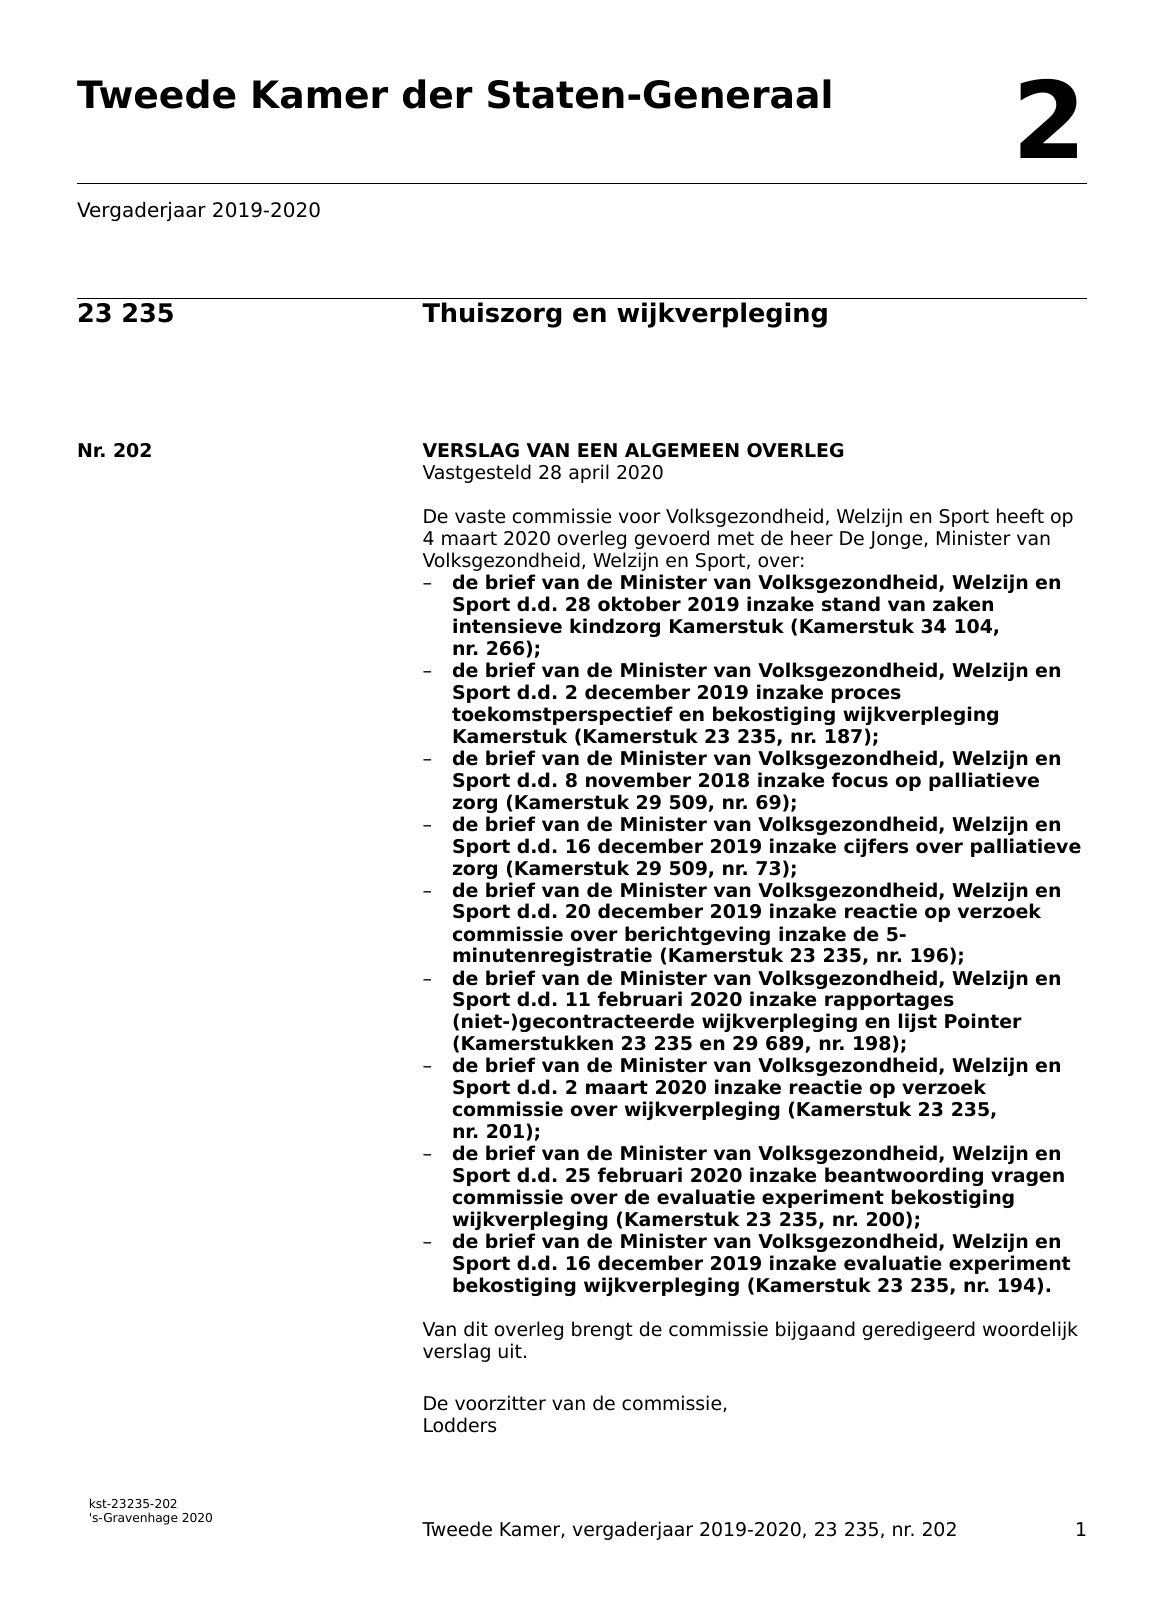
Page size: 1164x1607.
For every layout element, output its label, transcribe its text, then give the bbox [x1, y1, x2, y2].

subtitle Nr. 202 VERSLAG VAN EEN ALGEMEEN OVERLEG [77, 440, 1087, 462]
text – de brief van de Minister van Volksgezondheid, Welzijn en Sport d.d. 2 maart 2020 inzake reactie op verzoek commissie over wijkverpleging (Kamerstuk 23 235, nr. 201); [422, 1055, 1087, 1143]
table_header Tweede Kamer der Staten-Generaal [77, 59, 886, 183]
text – de brief van de Minister van Volksgezondheid, Welzijn en Sport d.d. 16 december 2019 inzake cijfers over palliatieve zorg (Kamerstuk 29 509, nr. 73); [422, 813, 1087, 879]
text – de brief van de Minister van Volksgezondheid, Welzijn en Sport d.d. 8 november 2018 inzake focus op palliatieve zorg (Kamerstuk 29 509, nr. 69); [422, 748, 1087, 813]
text – de brief van de Minister van Volksgezondheid, Welzijn en Sport d.d. 28 oktober 2019 inzake stand van zaken intensieve kindzorg Kamerstuk (Kamerstuk 34 104, nr. 266); [422, 572, 1087, 660]
text – de brief van de Minister van Volksgezondheid, Welzijn en Sport d.d. 2 december 2019 inzake proces toekomstperspectief en bekostiging wijkverpleging Kamerstuk (Kamerstuk 23 235, nr. 187); [422, 660, 1087, 748]
table_cell Vergaderjaar 2019-2020 [77, 184, 1087, 298]
text – de brief van de Minister van Volksgezondheid, Welzijn en Sport d.d. 25 februari 2020 inzake beantwoording vragen commissie over de evaluatie experiment bekostiging wijkverpleging (Kamerstuk 23 235, nr. 200); [422, 1143, 1087, 1231]
subtitle 23 235 Thuiszorg en wijkverpleging [77, 299, 1087, 329]
text Vastgesteld 28 april 2020 [422, 462, 1087, 484]
table_header 2 [886, 59, 1087, 183]
text De voorzitter van de commissie, Lodders [422, 1393, 1087, 1437]
text De vaste commissie voor Volksgezondheid, Welzijn en Sport heeft op 4 maart 2020 overleg gevoerd met de heer De Jonge, Minister van Volksgezondheid, Welzijn en Sport, over: [422, 506, 1087, 572]
text – de brief van de Minister van Volksgezondheid, Welzijn en Sport d.d. 11 februari 2020 inzake rapportages (niet-)gecontracteerde wijkverpleging en lijst Pointer (Kamerstukken 23 235 en 29 689, nr. 198); [422, 967, 1087, 1055]
text – de brief van de Minister van Volksgezondheid, Welzijn en Sport d.d. 16 december 2019 inzake evaluatie experiment bekostiging wijkverpleging (Kamerstuk 23 235, nr. 194). [422, 1231, 1087, 1297]
text kst-23235-202 [88, 1497, 323, 1511]
text – de brief van de Minister van Volksgezondheid, Welzijn en Sport d.d. 20 december 2019 inzake reactie op verzoek commissie over berichtgeving inzake de 5-minutenregistratie (Kamerstuk 23 235, nr. 196); [422, 879, 1087, 967]
text 's-Gravenhage 2020 [88, 1511, 323, 1525]
text Van dit overleg brengt de commissie bijgaand geredigeerd woordelijk verslag uit. [422, 1319, 1087, 1363]
